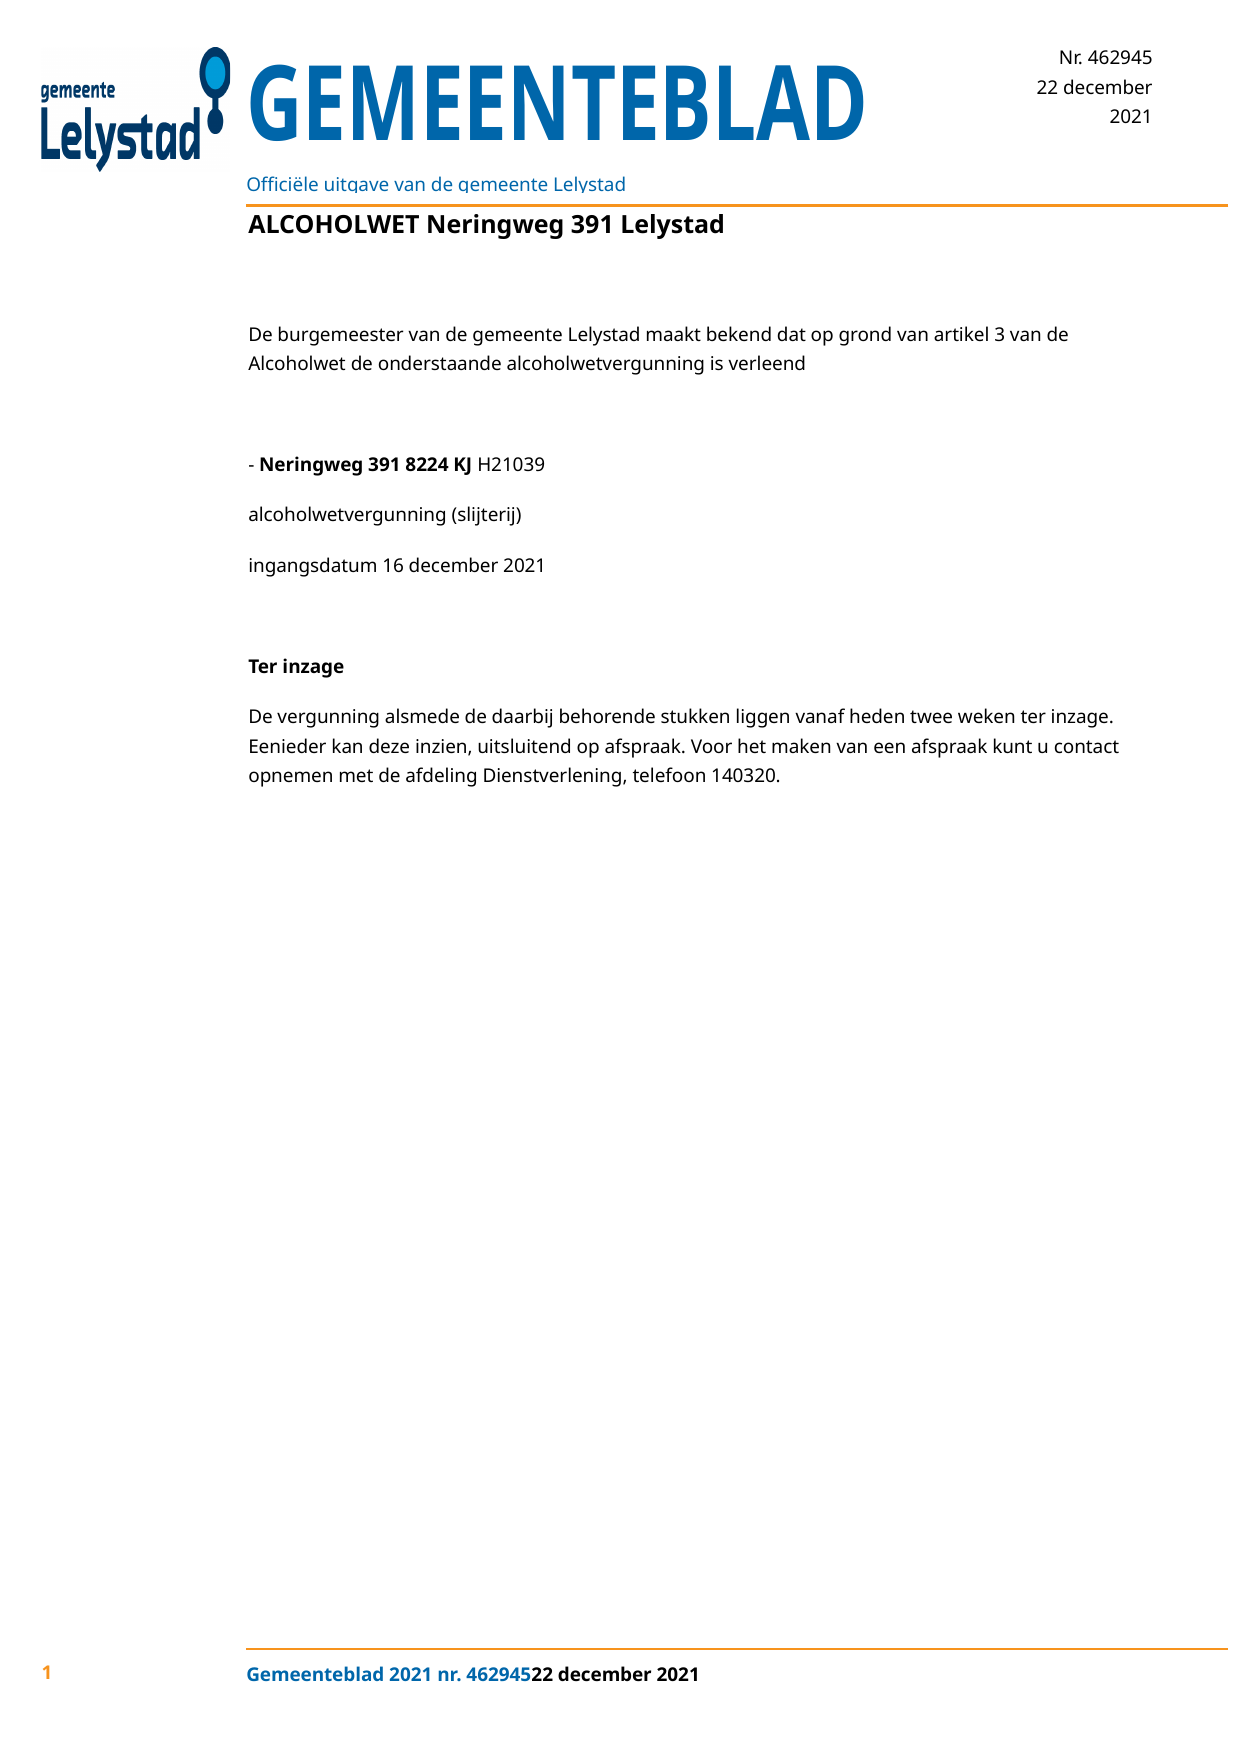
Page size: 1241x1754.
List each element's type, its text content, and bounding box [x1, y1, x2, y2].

text ALCOHOLWET Neringweg 391 Lelystad [248, 207, 1152, 241]
text Ter inzage [248, 653, 1152, 678]
text De vergunning alsmede de daarbij behorende stukken liggen vanaf heden twee weken ter inzage. Eenieder kan deze inzien, uitsluitend op afspraak. Voor het maken van een afspraak kunt u contact opnemen met de afdeling Dienstverlening, telefoon 140320. [248, 703, 1152, 788]
text alcoholwetvergunning (slijterij) [248, 502, 1152, 527]
text ingangsdatum 16 december 2021 [248, 552, 1152, 578]
picture [41, 47, 231, 172]
text - Neringweg 391 8224 KJ H21039 [248, 451, 1152, 477]
text De burgemeester van de gemeente Lelystad maakt bekend dat op grond van artikel 3 van de Alcoholwet de onderstaande alcoholwetvergunning is verleend [248, 321, 1152, 376]
